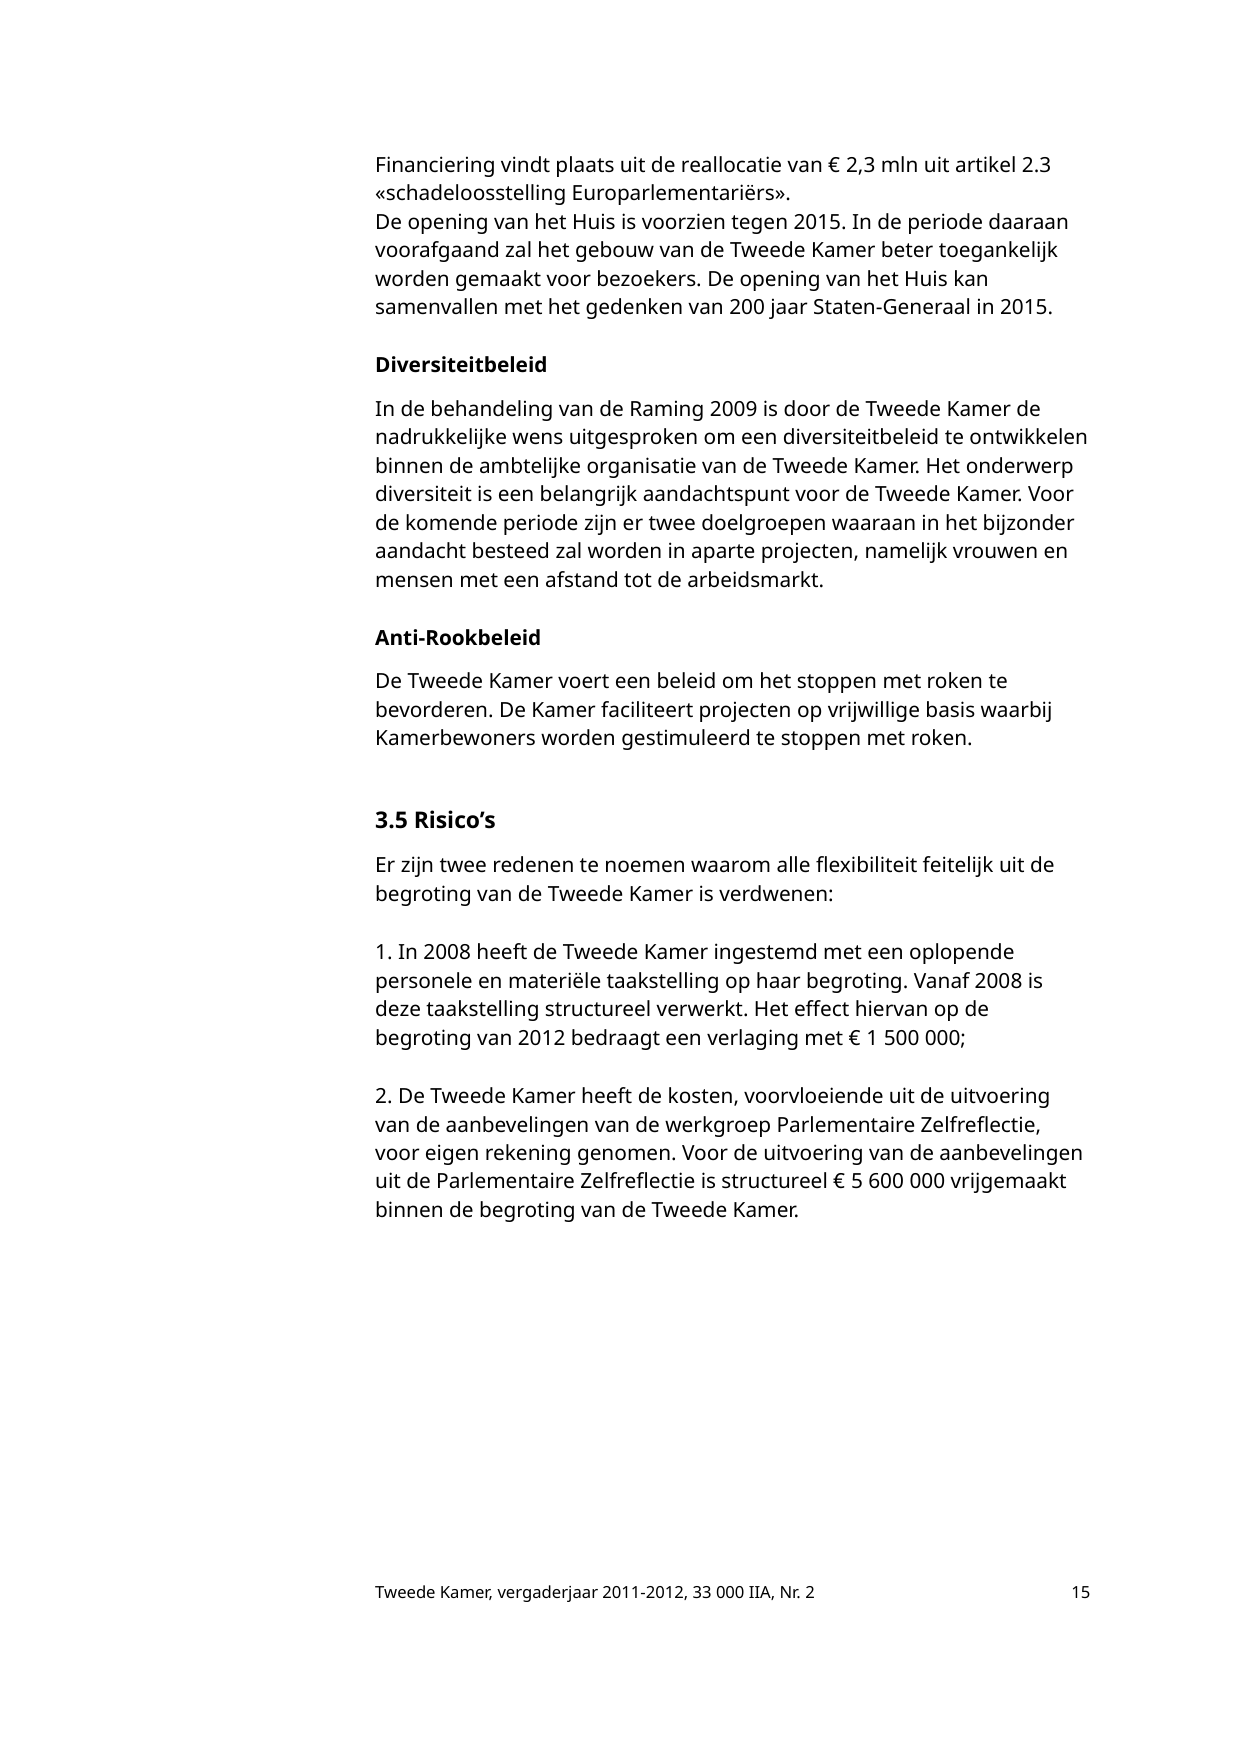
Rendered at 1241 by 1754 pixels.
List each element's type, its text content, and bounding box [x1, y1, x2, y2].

text 1. In 2008 heeft de Tweede Kamer ingestemd met een oplopende personele en materiële taakstelling op haar begroting. Vanaf 2008 is deze taakstelling structureel verwerkt. Het effect hiervan op de begroting van 2012 bedraagt een verlaging met € 1 500 000; [375, 937, 1090, 1051]
subtitle 3.5 Risico’s [375, 804, 1090, 836]
text Financiering vindt plaats uit de reallocatie van € 2,3 mln uit artikel 2.3 «schadeloosstelling Europarlementariërs». [375, 150, 1090, 207]
text De opening van het Huis is voorzien tegen 2015. In de periode daaraan voorafgaand zal het gebouw van de Tweede Kamer beter toegankelijk worden gemaakt voor bezoekers. De opening van het Huis kan samenvallen met het gedenken van 200 jaar Staten-Generaal in 2015. [375, 207, 1090, 321]
text De Tweede Kamer voert een beleid om het stoppen met roken te bevorderen. De Kamer faciliteert projecten op vrijwillige basis waarbij Kamerbewoners worden gestimuleerd te stoppen met roken. [375, 667, 1090, 752]
text In de behandeling van de Raming 2009 is door de Tweede Kamer de nadrukkelijke wens uitgesproken om een diversiteitbeleid te ontwikkelen binnen de ambtelijke organisatie van de Tweede Kamer. Het onderwerp diversiteit is een belangrijk aandachtspunt voor de Tweede Kamer. Voor de komende periode zijn er twee doelgroepen waaraan in het bijzonder aandacht besteed zal worden in aparte projecten, namelijk vrouwen en mensen met een afstand tot de arbeidsmarkt. [375, 394, 1090, 593]
text Diversiteitbeleid [375, 351, 1090, 379]
text Er zijn twee redenen te noemen waarom alle flexibiliteit feitelijk uit de begroting van de Tweede Kamer is verdwenen: [375, 851, 1090, 907]
text 2. De Tweede Kamer heeft de kosten, voorvloeiende uit de uitvoering van de aanbevelingen van de werkgroep Parlementaire Zelfreflectie, voor eigen rekening genomen. Voor de uitvoering van de aanbevelingen uit de Parlementaire Zelfreflectie is structureel € 5 600 000 vrijgemaakt binnen de begroting van de Tweede Kamer. [375, 1081, 1090, 1223]
text Anti-Rookbeleid [375, 623, 1090, 652]
